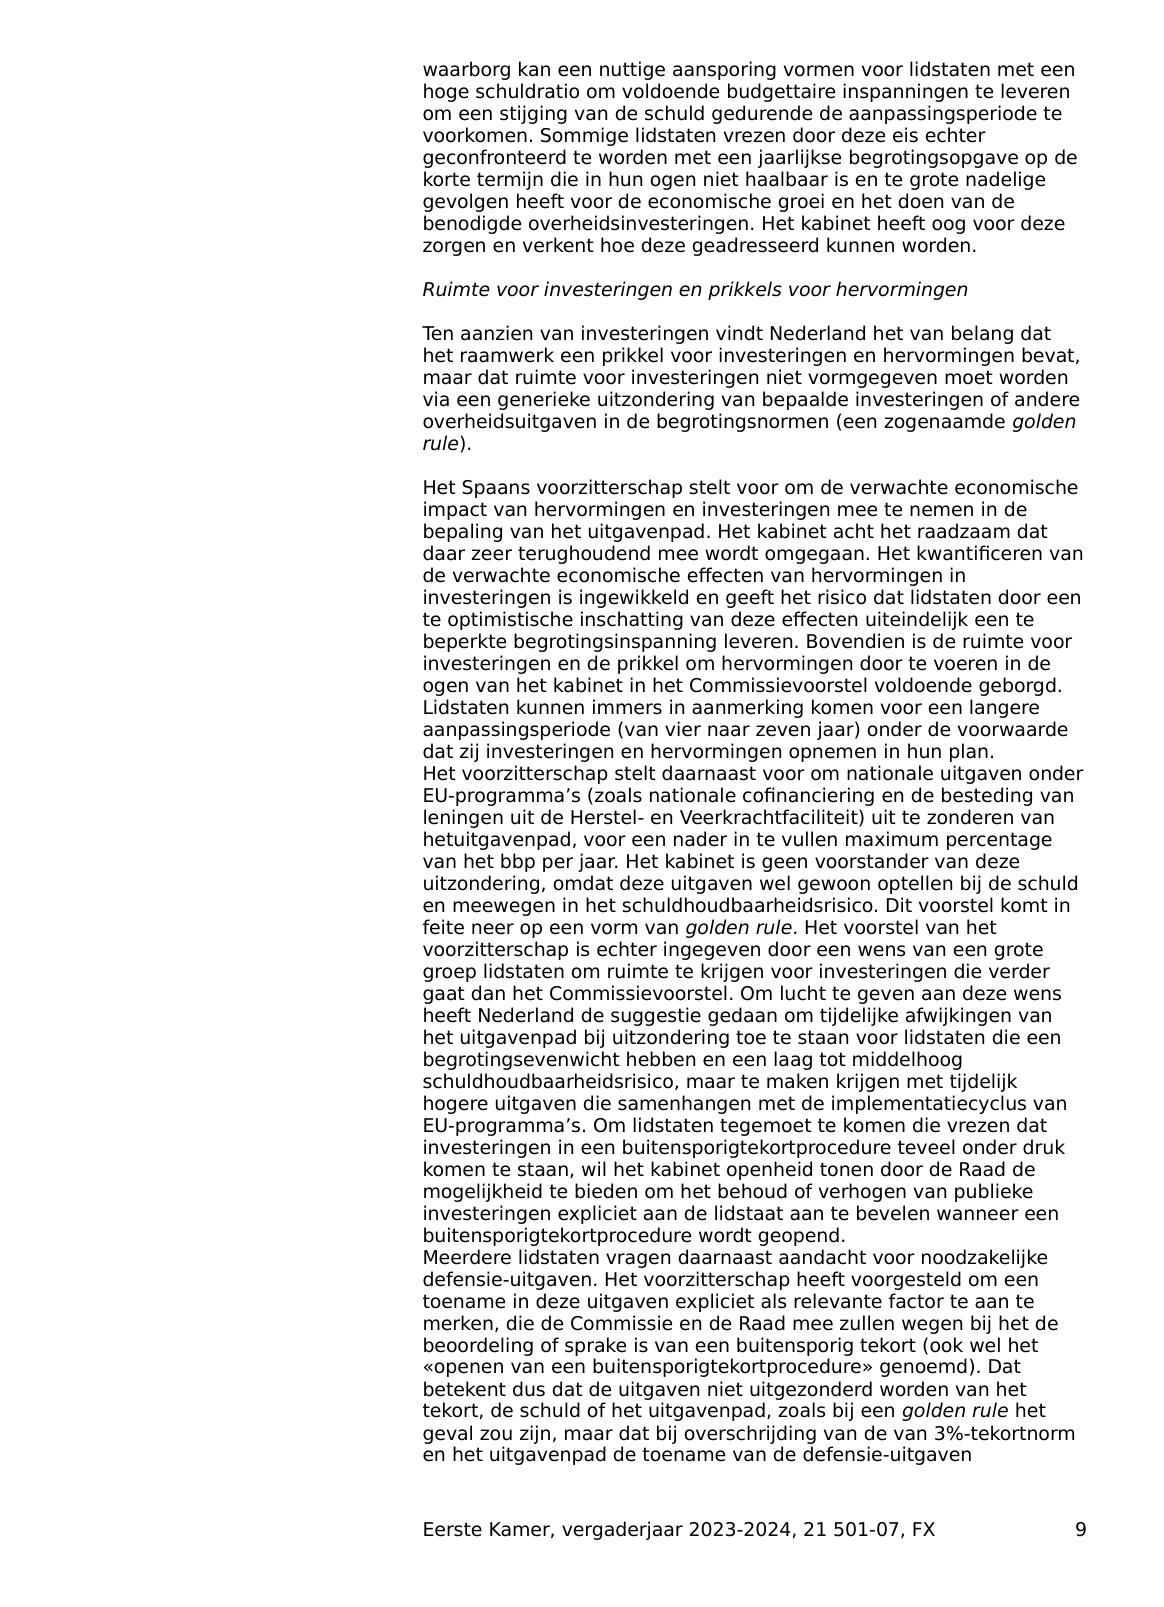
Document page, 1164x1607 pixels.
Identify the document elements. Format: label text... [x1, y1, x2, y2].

text Het voorzitterschap stelt daarnaast voor om nationale uitgaven onder EU-programma’s (zoals nationale cofinanciering en de besteding van leningen uit de Herstel- en Veerkrachtfaciliteit) uit te zonderen van hetuitgavenpad, voor een nader in te vullen maximum percentage van het bbp per jaar. Het kabinet is geen voorstander van deze uitzondering, omdat deze uitgaven wel gewoon optellen bij de schuld en meewegen in het schuldhoudbaarheidsrisico. Dit voorstel komt in feite neer op een vorm van golden rule. Het voorstel van het voorzitterschap is echter ingegeven door een wens van een grote groep lidstaten om ruimte te krijgen voor investeringen die verder gaat dan het Commissievoorstel. Om lucht te geven aan deze wens heeft Nederland de suggestie gedaan om tijdelijke afwijkingen van het uitgavenpad bij uitzondering toe te staan voor lidstaten die een begrotingsevenwicht hebben en een laag tot middelhoog schuldhoudbaarheidsrisico, maar te maken krijgen met tijdelijk hogere uitgaven die samenhangen met de implementatiecyclus van EU-programma’s. Om lidstaten tegemoet te komen die vrezen dat investeringen in een buitensporigtekortprocedure teveel onder druk komen te staan, wil het kabinet openheid tonen door de Raad de mogelijkheid te bieden om het behoud of verhogen van publieke investeringen expliciet aan de lidstaat aan te bevelen wanneer een buitensporigtekortprocedure wordt geopend. [422, 763, 1087, 1247]
subtitle Ruimte voor investeringen en prikkels voor hervormingen [422, 279, 1087, 301]
text Meerdere lidstaten vragen daarnaast aandacht voor noodzakelijke defensie-uitgaven. Het voorzitterschap heeft voorgesteld om een toename in deze uitgaven expliciet als relevante factor te aan te merken, die de Commissie en de Raad mee zullen wegen bij het de beoordeling of sprake is van een buitensporig tekort (ook wel het «openen van een buitensporigtekortprocedure» genoemd). Dat betekent dus dat de uitgaven niet uitgezonderd worden van het tekort, de schuld of het uitgavenpad, zoals bij een golden rule het geval zou zijn, maar dat bij overschrijding van de van 3%-tekortnorm en het uitgavenpad de toename van de defensie-uitgaven [422, 1247, 1087, 1466]
text Ten aanzien van investeringen vindt Nederland het van belang dat het raamwerk een prikkel voor investeringen en hervormingen bevat, maar dat ruimte voor investeringen niet vormgegeven moet worden via een generieke uitzondering van bepaalde investeringen of andere overheidsuitgaven in de begrotingsnormen (een zogenaamde golden rule). [422, 323, 1087, 455]
text waarborg kan een nuttige aansporing vormen voor lidstaten met een hoge schuldratio om voldoende budgettaire inspanningen te leveren om een stijging van de schuld gedurende de aanpassingsperiode te voorkomen. Sommige lidstaten vrezen door deze eis echter geconfronteerd te worden met een jaarlijkse begrotingsopgave op de korte termijn die in hun ogen niet haalbaar is en te grote nadelige gevolgen heeft voor de economische groei en het doen van de benodigde overheidsinvesteringen. Het kabinet heeft oog voor deze zorgen en verkent hoe deze geadresseerd kunnen worden. [422, 59, 1087, 257]
text Het Spaans voorzitterschap stelt voor om de verwachte economische impact van hervormingen en investeringen mee te nemen in de bepaling van het uitgavenpad. Het kabinet acht het raadzaam dat daar zeer terughoudend mee wordt omgegaan. Het kwantificeren van de verwachte economische effecten van hervormingen in investeringen is ingewikkeld en geeft het risico dat lidstaten door een te optimistische inschatting van deze effecten uiteindelijk een te beperkte begrotingsinspanning leveren. Bovendien is de ruimte voor investeringen en de prikkel om hervormingen door te voeren in de ogen van het kabinet in het Commissievoorstel voldoende geborgd. Lidstaten kunnen immers in aanmerking komen voor een langere aanpassingsperiode (van vier naar zeven jaar) onder de voorwaarde dat zij investeringen en hervormingen opnemen in hun plan. [422, 477, 1087, 763]
